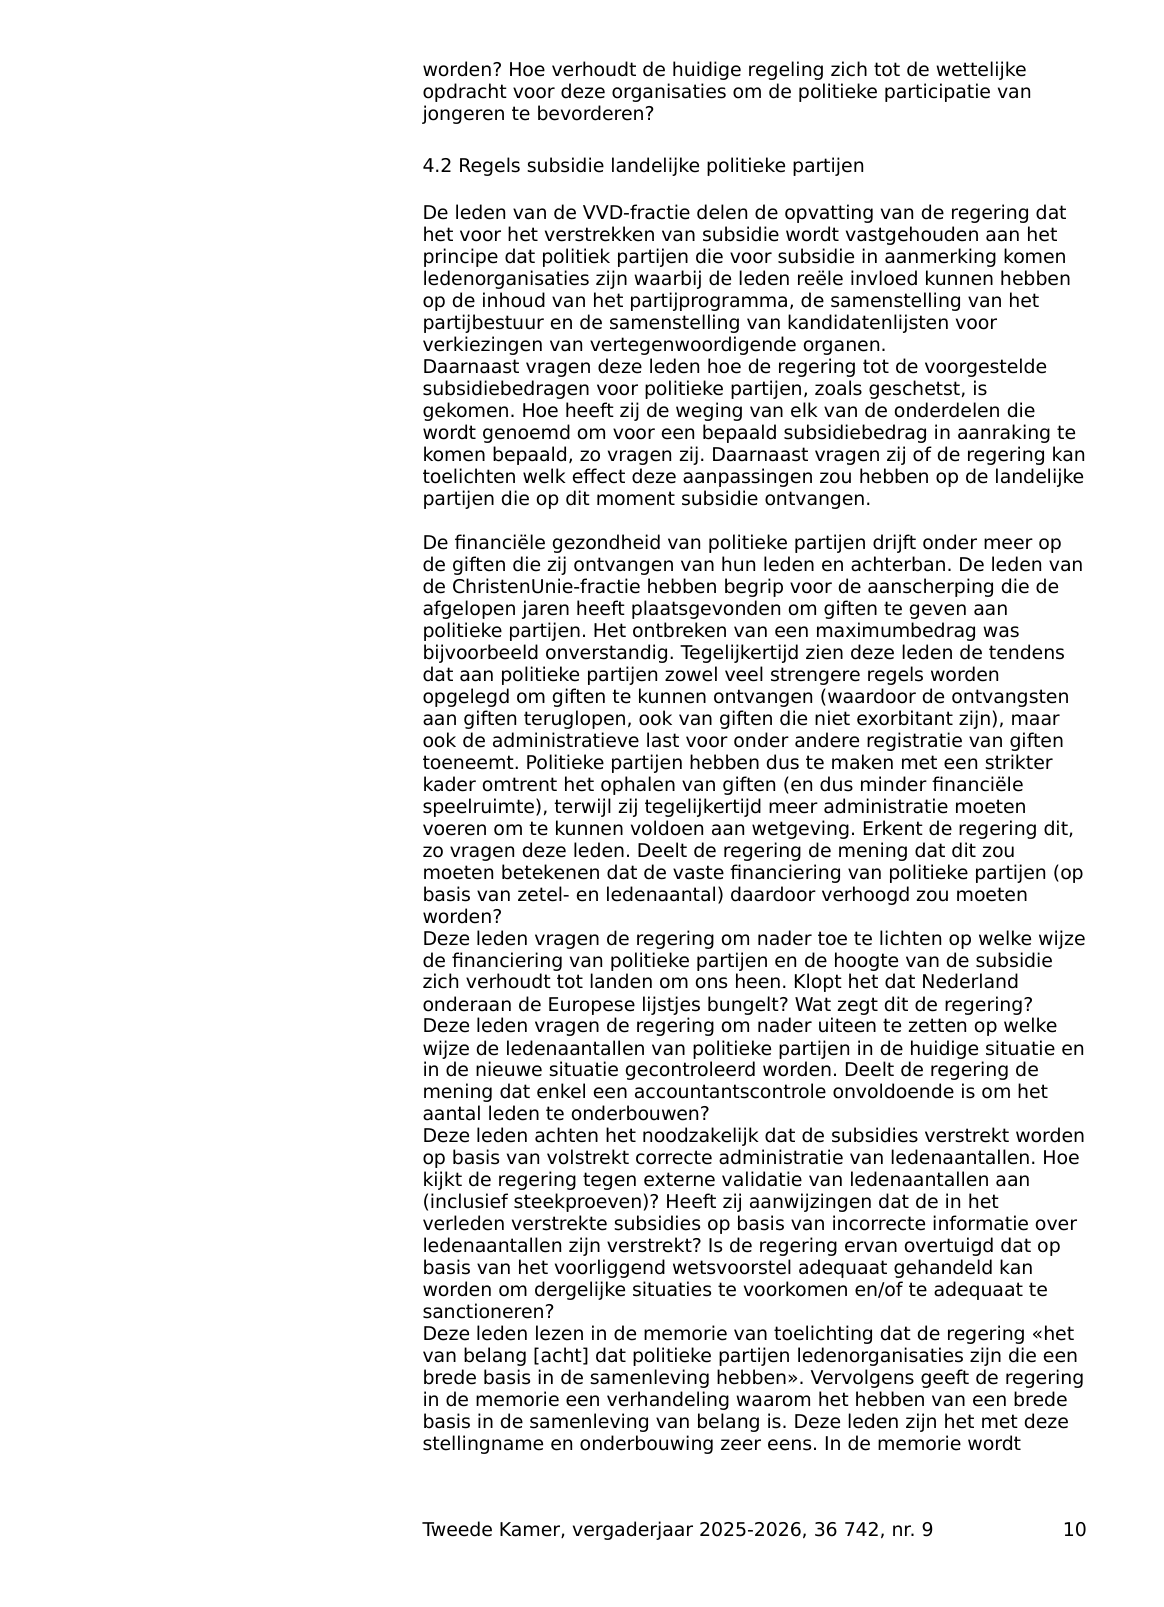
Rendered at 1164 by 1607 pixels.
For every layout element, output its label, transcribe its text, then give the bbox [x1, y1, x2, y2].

text De financiële gezondheid van politieke partijen drijft onder meer op de giften die zij ontvangen van hun leden en achterban. De leden van de ChristenUnie-fractie hebben begrip voor de aanscherping die de afgelopen jaren heeft plaatsgevonden om giften te geven aan politieke partijen. Het ontbreken van een maximumbedrag was bijvoorbeeld onverstandig. Tegelijkertijd zien deze leden de tendens dat aan politieke partijen zowel veel strengere regels worden opgelegd om giften te kunnen ontvangen (waardoor de ontvangsten aan giften teruglopen, ook van giften die niet exorbitant zijn), maar ook de administratieve last voor onder andere registratie van giften toeneemt. Politieke partijen hebben dus te maken met een strikter kader omtrent het ophalen van giften (en dus minder financiële speelruimte), terwijl zij tegelijkertijd meer administratie moeten voeren om te kunnen voldoen aan wetgeving. Erkent de regering dit, zo vragen deze leden. Deelt de regering de mening dat dit zou moeten betekenen dat de vaste financiering van politieke partijen (op basis van zetel- en ledenaantal) daardoor verhoogd zou moeten worden? [422, 532, 1087, 927]
text Deze leden achten het noodzakelijk dat de subsidies verstrekt worden op basis van volstrekt correcte administratie van ledenaantallen. Hoe kijkt de regering tegen externe validatie van ledenaantallen aan (inclusief steekproeven)? Heeft zij aanwijzingen dat de in het verleden verstrekte subsidies op basis van incorrecte informatie over ledenaantallen zijn verstrekt? Is de regering ervan overtuigd dat op basis van het voorliggend wetsvoorstel adequaat gehandeld kan worden om dergelijke situaties te voorkomen en/of te adequaat te sanctioneren? [422, 1125, 1087, 1323]
subtitle 4.2 Regels subsidie landelijke politieke partijen [422, 155, 1087, 177]
text Daarnaast vragen deze leden hoe de regering tot de voorgestelde subsidiebedragen voor politieke partijen, zoals geschetst, is gekomen. Hoe heeft zij de weging van elk van de onderdelen die wordt genoemd om voor een bepaald subsidiebedrag in aanraking te komen bepaald, zo vragen zij. Daarnaast vragen zij of de regering kan toelichten welk effect deze aanpassingen zou hebben op de landelijke partijen die op dit moment subsidie ontvangen. [422, 356, 1087, 510]
text Deze leden vragen de regering om nader uiteen te zetten op welke wijze de ledenaantallen van politieke partijen in de huidige situatie en in de nieuwe situatie gecontroleerd worden. Deelt de regering de mening dat enkel een accountantscontrole onvoldoende is om het aantal leden te onderbouwen? [422, 1015, 1087, 1125]
text worden? Hoe verhoudt de huidige regeling zich tot de wettelijke opdracht voor deze organisaties om de politieke participatie van jongeren te bevorderen? [422, 59, 1087, 125]
text Deze leden lezen in de memorie van toelichting dat de regering «het van belang [acht] dat politieke partijen ledenorganisaties zijn die een brede basis in de samenleving hebben». Vervolgens geeft de regering in de memorie een verhandeling waarom het hebben van een brede basis in de samenleving van belang is. Deze leden zijn het met deze stellingname en onderbouwing zeer eens. In de memorie wordt [422, 1323, 1087, 1455]
text Deze leden vragen de regering om nader toe te lichten op welke wijze de financiering van politieke partijen en de hoogte van de subsidie zich verhoudt tot landen om ons heen. Klopt het dat Nederland onderaan de Europese lijstjes bungelt? Wat zegt dit de regering? [422, 927, 1087, 1015]
text De leden van de VVD-fractie delen de opvatting van de regering dat het voor het verstrekken van subsidie wordt vastgehouden aan het principe dat politiek partijen die voor subsidie in aanmerking komen ledenorganisaties zijn waarbij de leden reële invloed kunnen hebben op de inhoud van het partijprogramma, de samenstelling van het partijbestuur en de samenstelling van kandidatenlijsten voor verkiezingen van vertegenwoordigende organen. [422, 202, 1087, 356]
